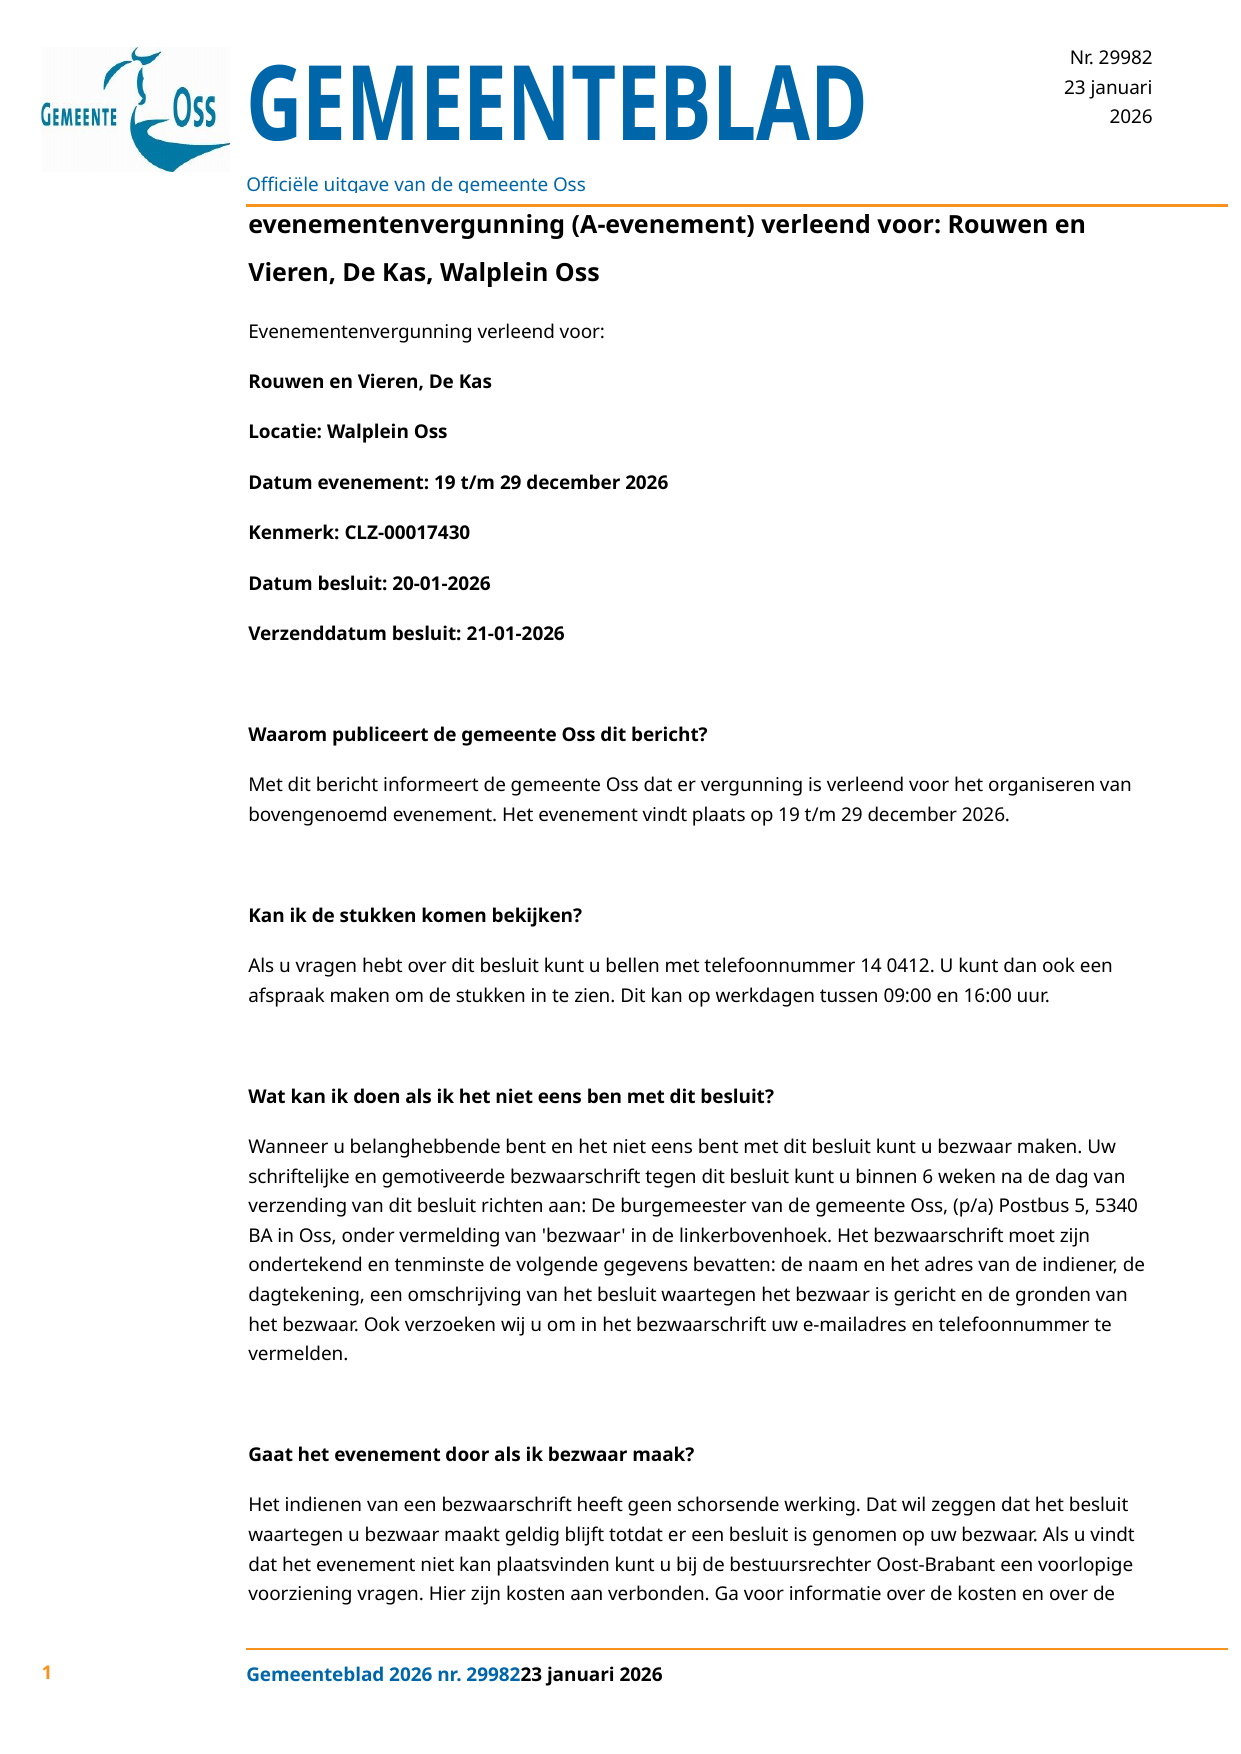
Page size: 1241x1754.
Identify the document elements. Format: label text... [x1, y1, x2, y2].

text Datum evenement: 19 t/m 29 december 2026 [248, 469, 1152, 495]
text Rouwen en Vieren, De Kas [248, 368, 1152, 394]
text Evenementenvergunning verleend voor: [248, 318, 1152, 344]
text Kan ik de stukken komen bekijken? [248, 902, 1152, 928]
text Waarom publiceert de gemeente Oss dit bericht? [248, 721, 1152, 747]
text Verzenddatum besluit: 21-01-2026 [248, 620, 1152, 646]
text Locatie: Walplein Oss [248, 419, 1152, 444]
text Wat kan ik doen als ik het niet eens ben met dit besluit? [248, 1083, 1152, 1109]
text Het indienen van een bezwaarschrift heeft geen schorsende werking. Dat wil zeggen dat het besluit waartegen u bezwaar maakt geldig blijft totdat er een besluit is genomen op uw bezwaar. Als u vindt dat het evenement niet kan plaatsvinden kunt u bij de bestuursrechter Oost-Brabant een voorlopige voorziening vragen. Hier zijn kosten aan verbonden. Ga voor informatie over de kosten en over de [248, 1492, 1152, 1606]
text evenementenvergunning (A-evenement) verleend voor: Rouwen en Vieren, De Kas, Walplein Oss [248, 207, 1152, 288]
text Wanneer u belanghebbende bent en het niet eens bent met dit besluit kunt u bezwaar maken. Uw schriftelijke en gemotiveerde bezwaarschrift tegen dit besluit kunt u binnen 6 weken na de dag van verzending van dit besluit richten aan: De burgemeester van de gemeente Oss, (p/a) Postbus 5, 5340 BA in Oss, onder vermelding van 'bezwaar' in de linkerbovenhoek. Het bezwaarschrift moet zijn ondertekend en tenminste de volgende gegevens bevatten: de naam en het adres van de indiener, de dagtekening, een omschrijving van het besluit waartegen het bezwaar is gericht en de gronden van het bezwaar. Ook verzoeken wij u om in het bezwaarschrift uw e-mailadres en telefoonnummer te vermelden. [248, 1133, 1152, 1366]
text Gaat het evenement door als ik bezwaar maak? [248, 1441, 1152, 1467]
picture [41, 47, 231, 172]
text Met dit bericht informeert de gemeente Oss dat er vergunning is verleend voor het organiseren van bovengenoemd evenement. Het evenement vindt plaats op 19 t/m 29 december 2026. [248, 772, 1152, 827]
text Datum besluit: 20-01-2026 [248, 570, 1152, 596]
text Kenmerk: CLZ-00017430 [248, 519, 1152, 545]
text Als u vragen hebt over dit besluit kunt u bellen met telefoonnummer 14 0412. U kunt dan ook een afspraak maken om de stukken in te zien. Dit kan op werkdagen tussen 09:00 en 16:00 uur. [248, 952, 1152, 1008]
